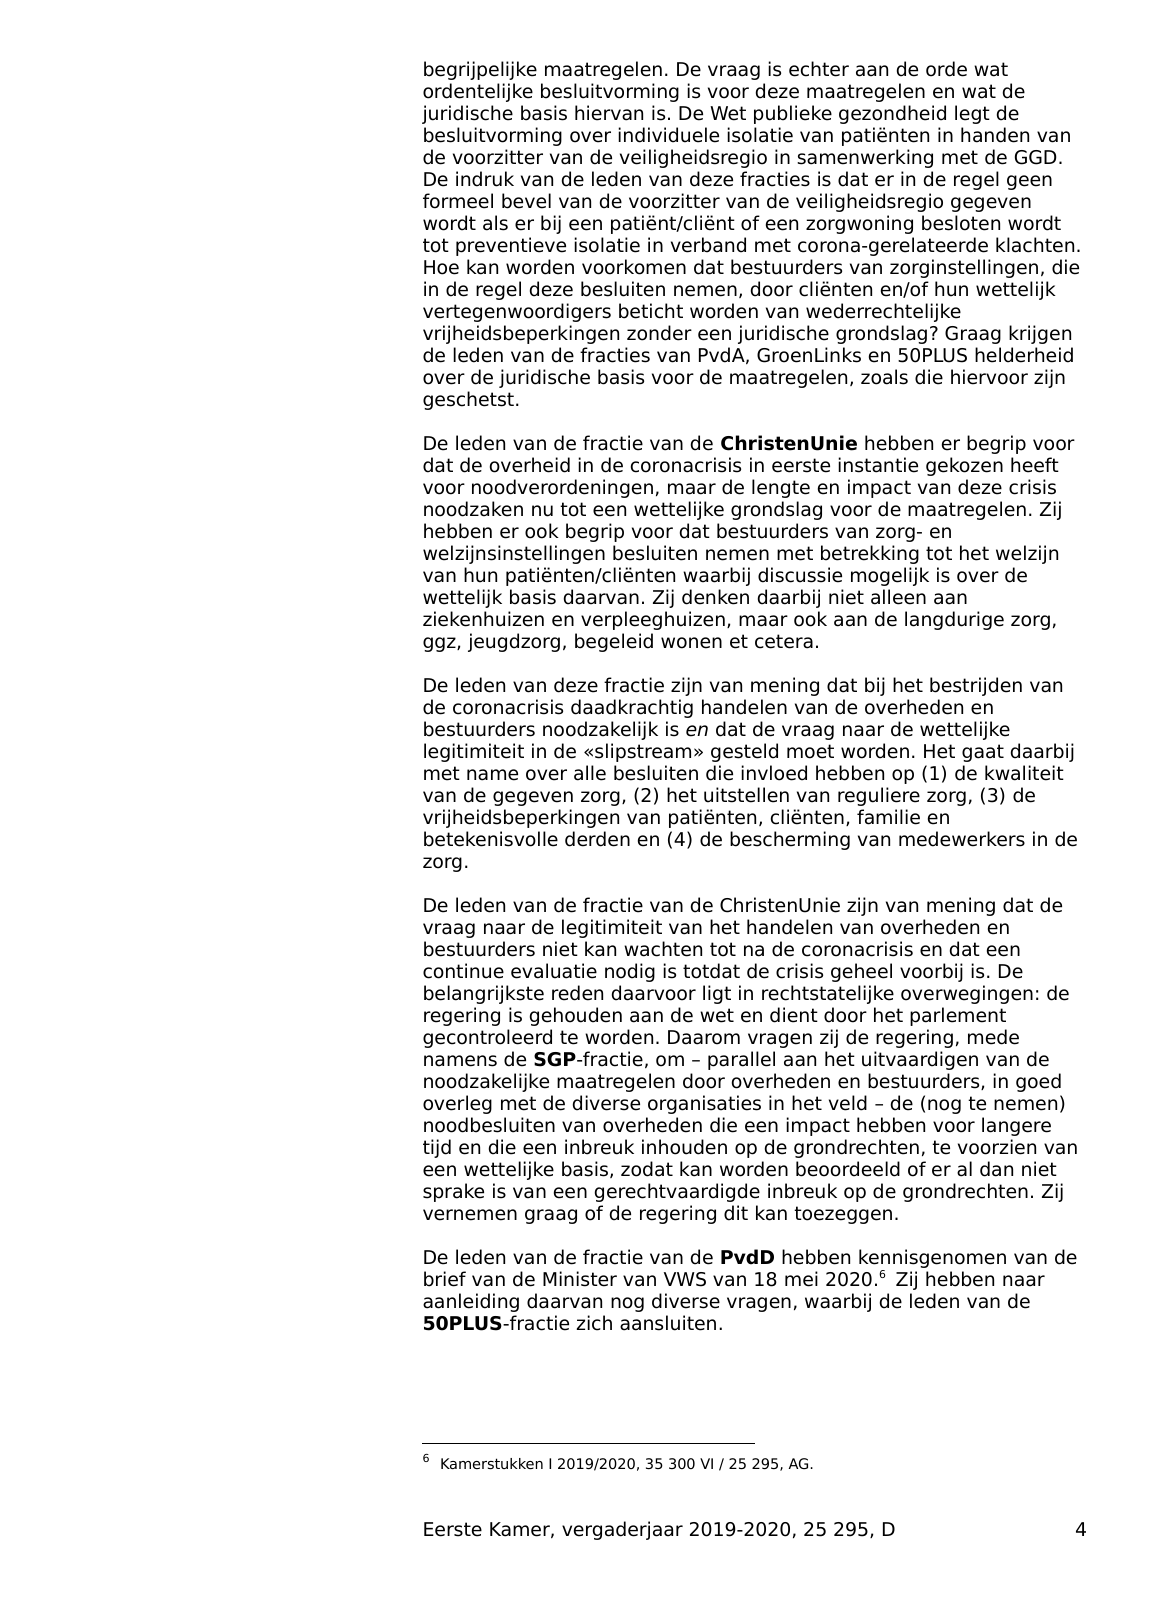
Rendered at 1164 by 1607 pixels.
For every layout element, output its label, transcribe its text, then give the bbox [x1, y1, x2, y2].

text begrijpelijke maatregelen. De vraag is echter aan de orde wat ordentelijke besluitvorming is voor deze maatregelen en wat de juridische basis hiervan is. De Wet publieke gezondheid legt de besluitvorming over individuele isolatie van patiënten in handen van de voorzitter van de veiligheidsregio in samenwerking met de GGD. De indruk van de leden van deze fracties is dat er in de regel geen formeel bevel van de voorzitter van de veiligheidsregio gegeven wordt als er bij een patiënt/cliënt of een zorgwoning besloten wordt tot preventieve isolatie in verband met corona-gerelateerde klachten. Hoe kan worden voorkomen dat bestuurders van zorginstellingen, die in de regel deze besluiten nemen, door cliënten en/of hun wettelijk vertegenwoordigers beticht worden van wederrechtelijke vrijheidsbeperkingen zonder een juridische grondslag? Graag krijgen de leden van de fracties van PvdA, GroenLinks en 50PLUS helderheid over de juridische basis voor de maatregelen, zoals die hiervoor zijn geschetst. [422, 59, 1087, 411]
text Kamerstukken I 2019/2020, 35 300 VI / 25 295, AG. [422, 1452, 1087, 1474]
text De leden van de fractie van de PvdD hebben kennisgenomen van de brief van de Minister van VWS van 18 mei 2020. Zij hebben naar aanleiding daarvan nog diverse vragen, waarbij de leden van de 50PLUS-fractie zich aansluiten. [422, 1247, 1087, 1335]
text De leden van deze fractie zijn van mening dat bij het bestrijden van de coronacrisis daadkrachtig handelen van de overheden en bestuurders noodzakelijk is en dat de vraag naar de wettelijke legitimiteit in de «slipstream» gesteld moet worden. Het gaat daarbij met name over alle besluiten die invloed hebben op (1) de kwaliteit van de gegeven zorg, (2) het uitstellen van reguliere zorg, (3) de vrijheidsbeperkingen van patiënten, cliënten, familie en betekenisvolle derden en (4) de bescherming van medewerkers in de zorg. [422, 675, 1087, 873]
text De leden van de fractie van de ChristenUnie zijn van mening dat de vraag naar de legitimiteit van het handelen van overheden en bestuurders niet kan wachten tot na de coronacrisis en dat een continue evaluatie nodig is totdat de crisis geheel voorbij is. De belangrijkste reden daarvoor ligt in rechtstatelijke overwegingen: de regering is gehouden aan de wet en dient door het parlement gecontroleerd te worden. Daarom vragen zij de regering, mede namens de SGP-fractie, om – parallel aan het uitvaardigen van de noodzakelijke maatregelen door overheden en bestuurders, in goed overleg met de diverse organisaties in het veld – de (nog te nemen) noodbesluiten van overheden die een impact hebben voor langere tijd en die een inbreuk inhouden op de grondrechten, te voorzien van een wettelijke basis, zodat kan worden beoordeeld of er al dan niet sprake is van een gerechtvaardigde inbreuk op de grondrechten. Zij vernemen graag of de regering dit kan toezeggen. [422, 895, 1087, 1224]
text De leden van de fractie van de ChristenUnie hebben er begrip voor dat de overheid in de coronacrisis in eerste instantie gekozen heeft voor noodverordeningen, maar de lengte en impact van deze crisis noodzaken nu tot een wettelijke grondslag voor de maatregelen. Zij hebben er ook begrip voor dat bestuurders van zorg- en welzijnsinstellingen besluiten nemen met betrekking tot het welzijn van hun patiënten/cliënten waarbij discussie mogelijk is over de wettelijk basis daarvan. Zij denken daarbij niet alleen aan ziekenhuizen en verpleeghuizen, maar ook aan de langdurige zorg, ggz, jeugdzorg, begeleid wonen et cetera. [422, 433, 1087, 653]
